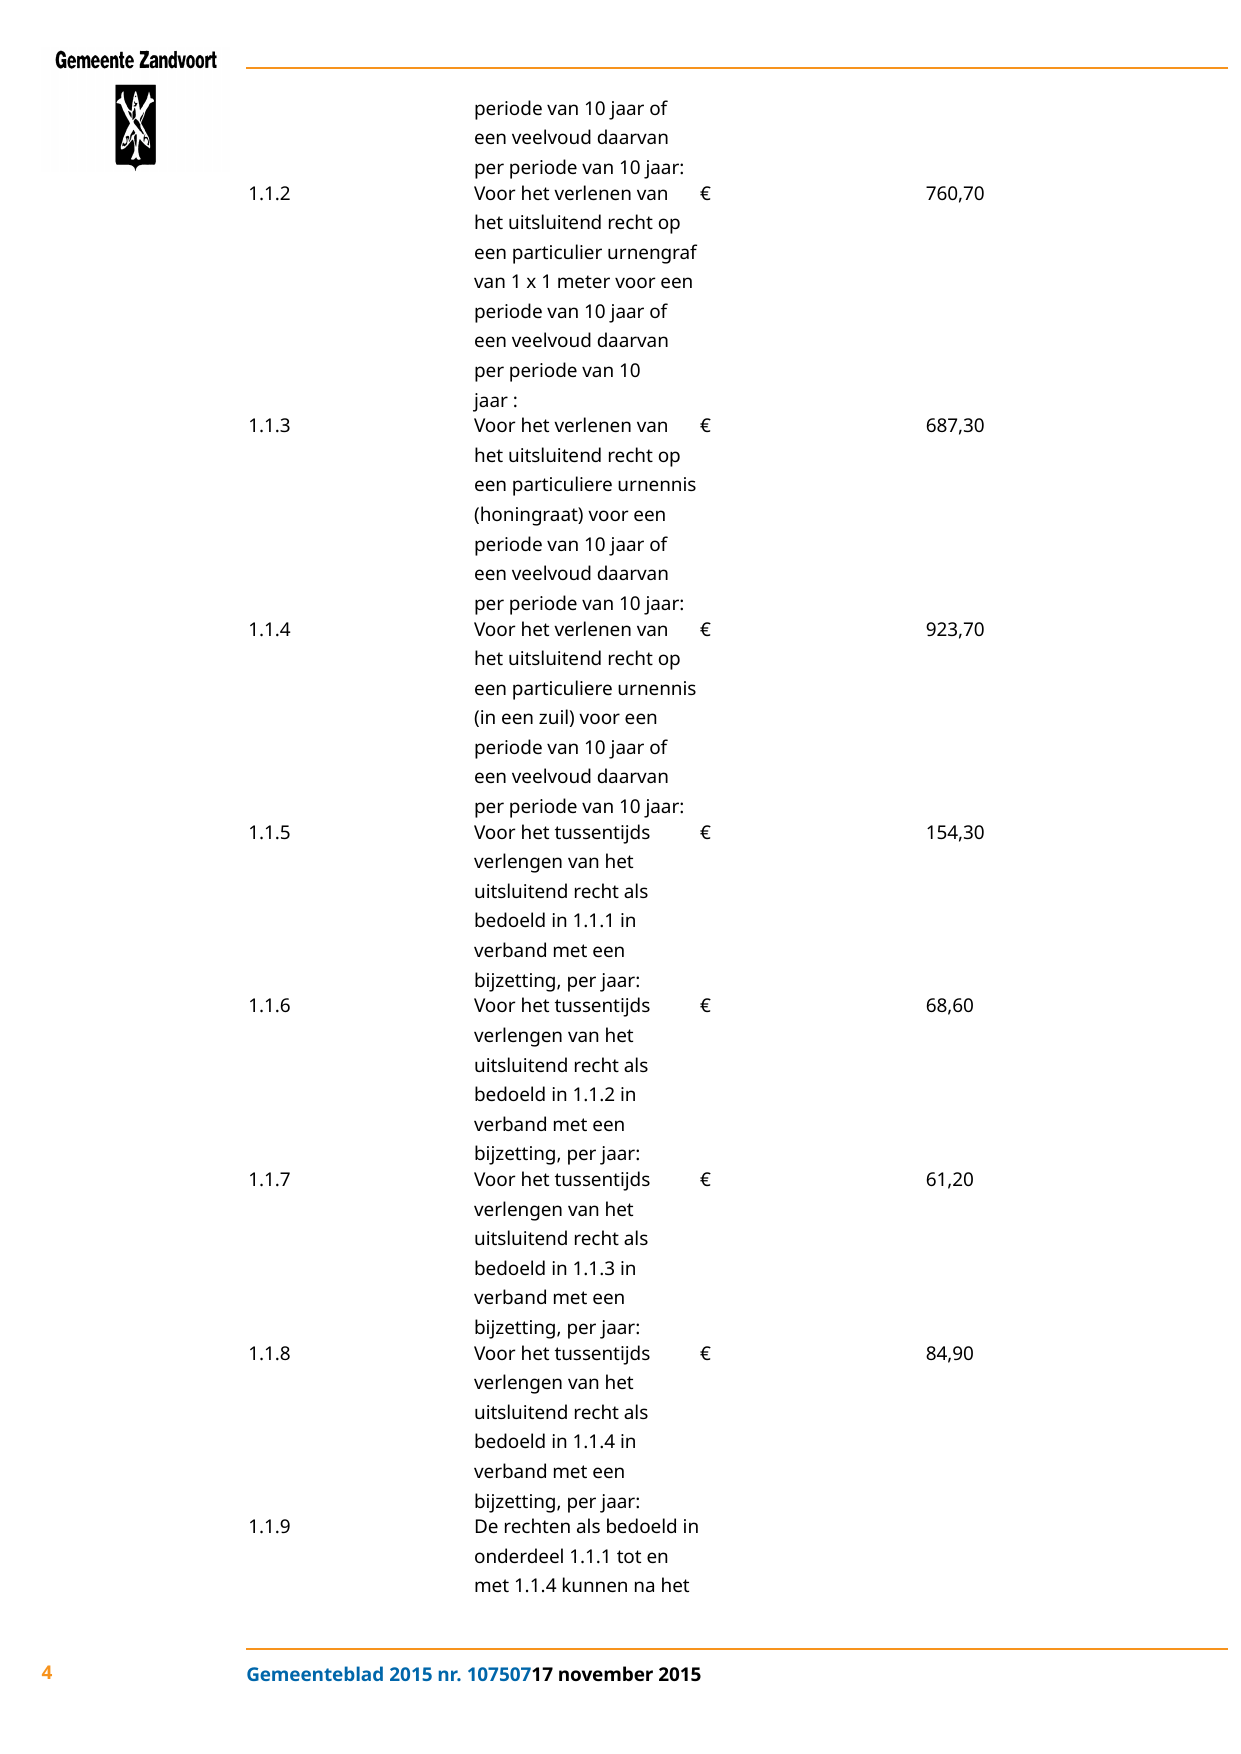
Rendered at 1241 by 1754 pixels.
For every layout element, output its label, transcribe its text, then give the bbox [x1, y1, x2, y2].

table_cell 1.1.2 [248, 180, 474, 412]
table_cell 1.1.9 [248, 1514, 474, 1598]
table_cell € [700, 616, 926, 819]
table_cell 68,60 [926, 993, 1152, 1166]
table_cell [700, 1514, 926, 1598]
table_cell € [700, 1340, 926, 1513]
table_cell 760,70 [926, 180, 1152, 412]
table_cell € [700, 819, 926, 993]
table_cell 1.1.8 [248, 1340, 474, 1513]
table_cell 1.1.5 [248, 819, 474, 993]
table_cell periode van 10 jaar of een veelvoud daarvan per periode van 10 jaar: [474, 95, 700, 180]
table_cell [700, 95, 926, 180]
table_cell Voor het tussentijds verlengen van het uitsluitend recht als bedoeld in 1.1.3 in verband met een bijzetting, per jaar: [474, 1166, 700, 1340]
picture [41, 47, 231, 172]
table_cell € [700, 993, 926, 1166]
table_cell 687,30 [926, 413, 1152, 616]
table_cell De rechten als bedoeld in onderdeel 1.1.1 tot en met 1.1.4 kunnen na het [474, 1514, 700, 1598]
table_cell 154,30 [926, 819, 1152, 993]
table_cell € [700, 1166, 926, 1340]
table_cell [248, 95, 474, 180]
table_cell Voor het verlenen van het uitsluitend recht op een particuliere urnennis (honingraat) voor een periode van 10 jaar of een veelvoud daarvan per periode van 10 jaar: [474, 413, 700, 616]
table_cell 1.1.4 [248, 616, 474, 819]
table_cell [926, 95, 1152, 180]
table_cell € [700, 413, 926, 616]
table_cell Voor het tussentijds verlengen van het uitsluitend recht als bedoeld in 1.1.1 in verband met een bijzetting, per jaar: [474, 819, 700, 993]
table_cell Voor het verlenen van het uitsluitend recht op een particulier urnengraf van 1 x 1 meter voor een periode van 10 jaar of een veelvoud daarvan per periode van 10 jaar : [474, 180, 700, 412]
table_cell 61,20 [926, 1166, 1152, 1340]
table_cell [926, 1514, 1152, 1598]
table_cell 1.1.7 [248, 1166, 474, 1340]
table_cell Voor het verlenen van het uitsluitend recht op een particuliere urnennis (in een zuil) voor een periode van 10 jaar of een veelvoud daarvan per periode van 10 jaar: [474, 616, 700, 819]
table_cell € [700, 180, 926, 412]
table_cell 1.1.3 [248, 413, 474, 616]
table_cell Voor het tussentijds verlengen van het uitsluitend recht als bedoeld in 1.1.4 in verband met een bijzetting, per jaar: [474, 1340, 700, 1513]
table_cell Voor het tussentijds verlengen van het uitsluitend recht als bedoeld in 1.1.2 in verband met een bijzetting, per jaar: [474, 993, 700, 1166]
table_cell 84,90 [926, 1340, 1152, 1513]
table_cell 1.1.6 [248, 993, 474, 1166]
table_cell 923,70 [926, 616, 1152, 819]
